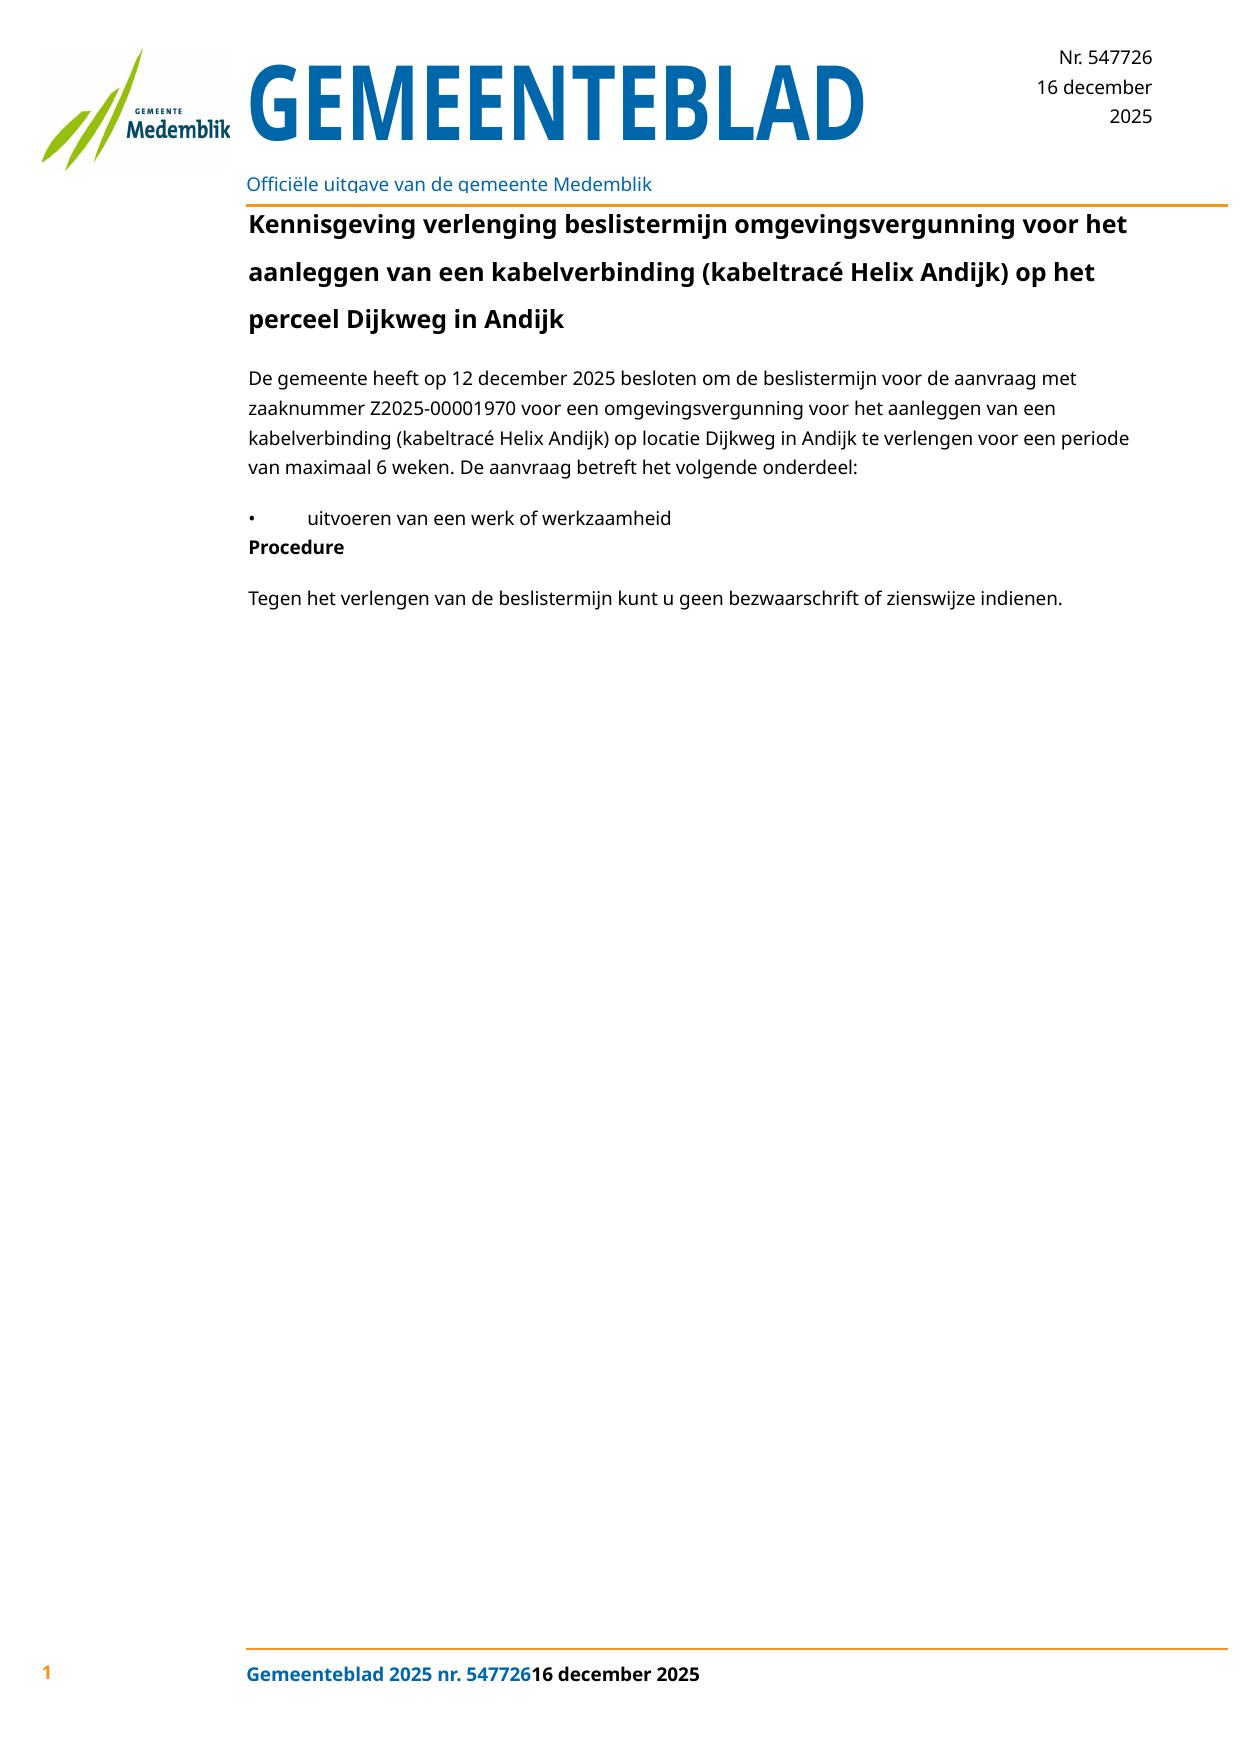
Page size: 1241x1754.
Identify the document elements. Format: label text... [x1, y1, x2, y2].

text Kennisgeving verlenging beslistermijn omgevingsvergunning voor het aanleggen van een kabelverbinding (kabeltracé Helix Andijk) op het perceel Dijkweg in Andijk [248, 207, 1152, 336]
text Procedure [248, 534, 1152, 560]
text De gemeente heeft op 12 december 2025 besloten om de beslistermijn voor de aanvraag met zaaknummer Z2025-00001970 voor een omgevingsvergunning voor het aanleggen van een kabelverbinding (kabeltracé Helix Andijk) op locatie Dijkweg in Andijk te verlengen voor een periode van maximaal 6 weken. De aanvraag betreft het volgende onderdeel: [248, 366, 1152, 480]
picture [41, 47, 231, 172]
text Tegen het verlengen van de beslistermijn kunt u geen bezwaarschrift of zienswijze indienen. [248, 585, 1152, 610]
list uitvoeren van een werk of werkzaamheid [248, 505, 1152, 530]
